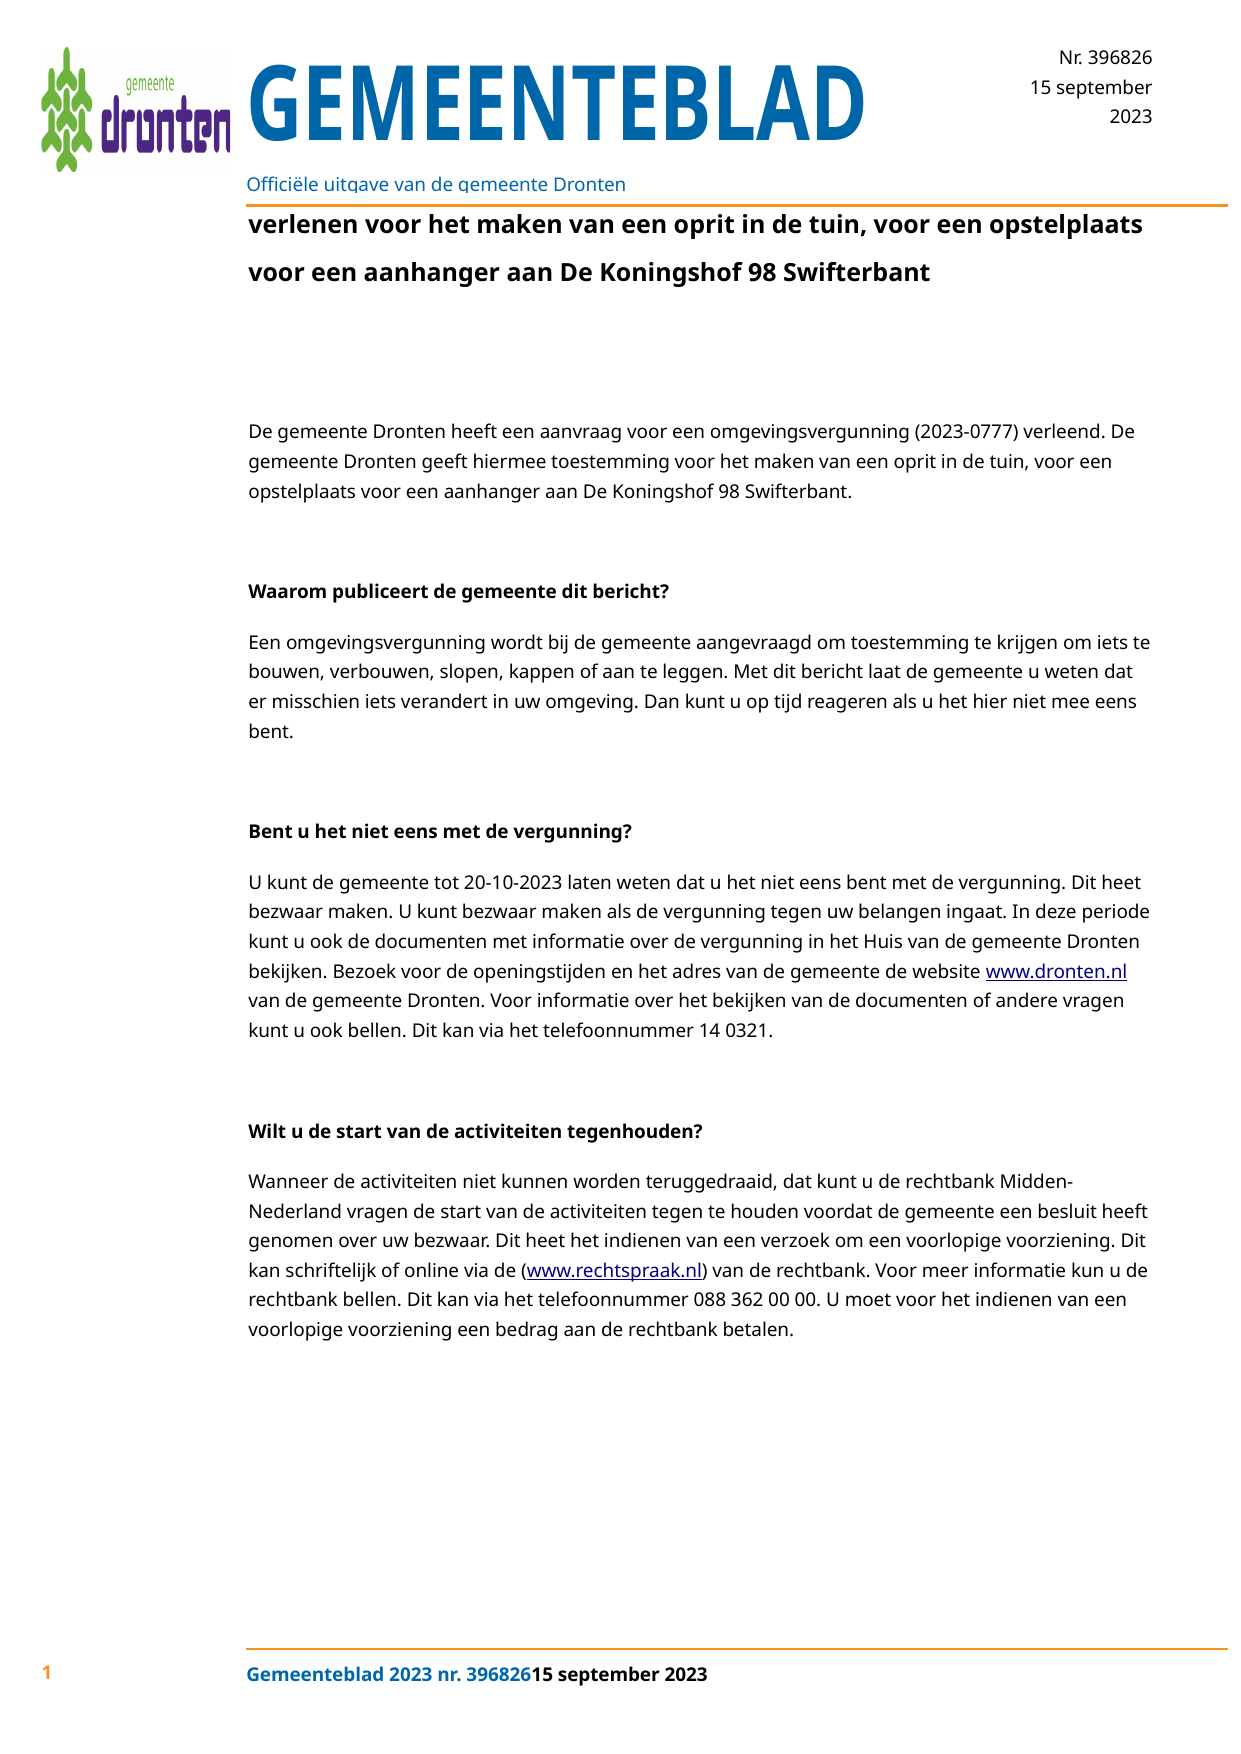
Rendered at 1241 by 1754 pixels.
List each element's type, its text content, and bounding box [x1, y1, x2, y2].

text verlenen voor het maken van een oprit in de tuin, voor een opstelplaats voor een aanhanger aan De Koningshof 98 Swifterbant [248, 207, 1152, 288]
text Bent u het niet eens met de vergunning? [248, 819, 1152, 844]
text Een omgevingsvergunning wordt bij de gemeente aangevraagd om toestemming te krijgen om iets te bouwen, verbouwen, slopen, kappen of aan te leggen. Met dit bericht laat de gemeente u weten dat er misschien iets verandert in uw omgeving. Dan kunt u op tijd reageren als u het hier niet mee eens bent. [248, 629, 1152, 744]
text U kunt de gemeente tot 20-10-2023 laten weten dat u het niet eens bent met de vergunning. Dit heet bezwaar maken. U kunt bezwaar maken als de vergunning tegen uw belangen ingaat. In deze periode kunt u ook de documenten met informatie over de vergunning in het Huis van de gemeente Dronten bekijken. Bezoek voor de openingstijden en het adres van de gemeente de website www.dronten.nl van de gemeente Dronten. Voor informatie over het bekijken van de documenten of andere vragen kunt u ook bellen. Dit kan via het telefoonnummer 14 0321. [248, 869, 1152, 1043]
text De gemeente Dronten heeft een aanvraag voor een omgevingsvergunning (2023-0777) verleend. De gemeente Dronten geeft hiermee toestemming voor het maken van een oprit in de tuin, voor een opstelplaats voor een aanhanger aan De Koningshof 98 Swifterbant. [248, 419, 1152, 504]
text Wilt u de start van de activiteiten tegenhouden? [248, 1118, 1152, 1144]
text Wanneer de activiteiten niet kunnen worden teruggedraaid, dat kunt u de rechtbank Midden-Nederland vragen de start van de activiteiten tegen te houden voordat de gemeente een besluit heeft genomen over uw bezwaar. Dit heet het indienen van een verzoek om een voorlopige voorziening. Dit kan schriftelijk of online via de (www.rechtspraak.nl) van de rechtbank. Voor meer informatie kun u de rechtbank bellen. Dit kan via het telefoonnummer 088 362 00 00. U moet voor het indienen van een voorlopige voorziening een bedrag aan de rechtbank betalen. [248, 1168, 1152, 1342]
picture [41, 47, 231, 172]
text Waarom publiceert de gemeente dit bericht? [248, 579, 1152, 604]
